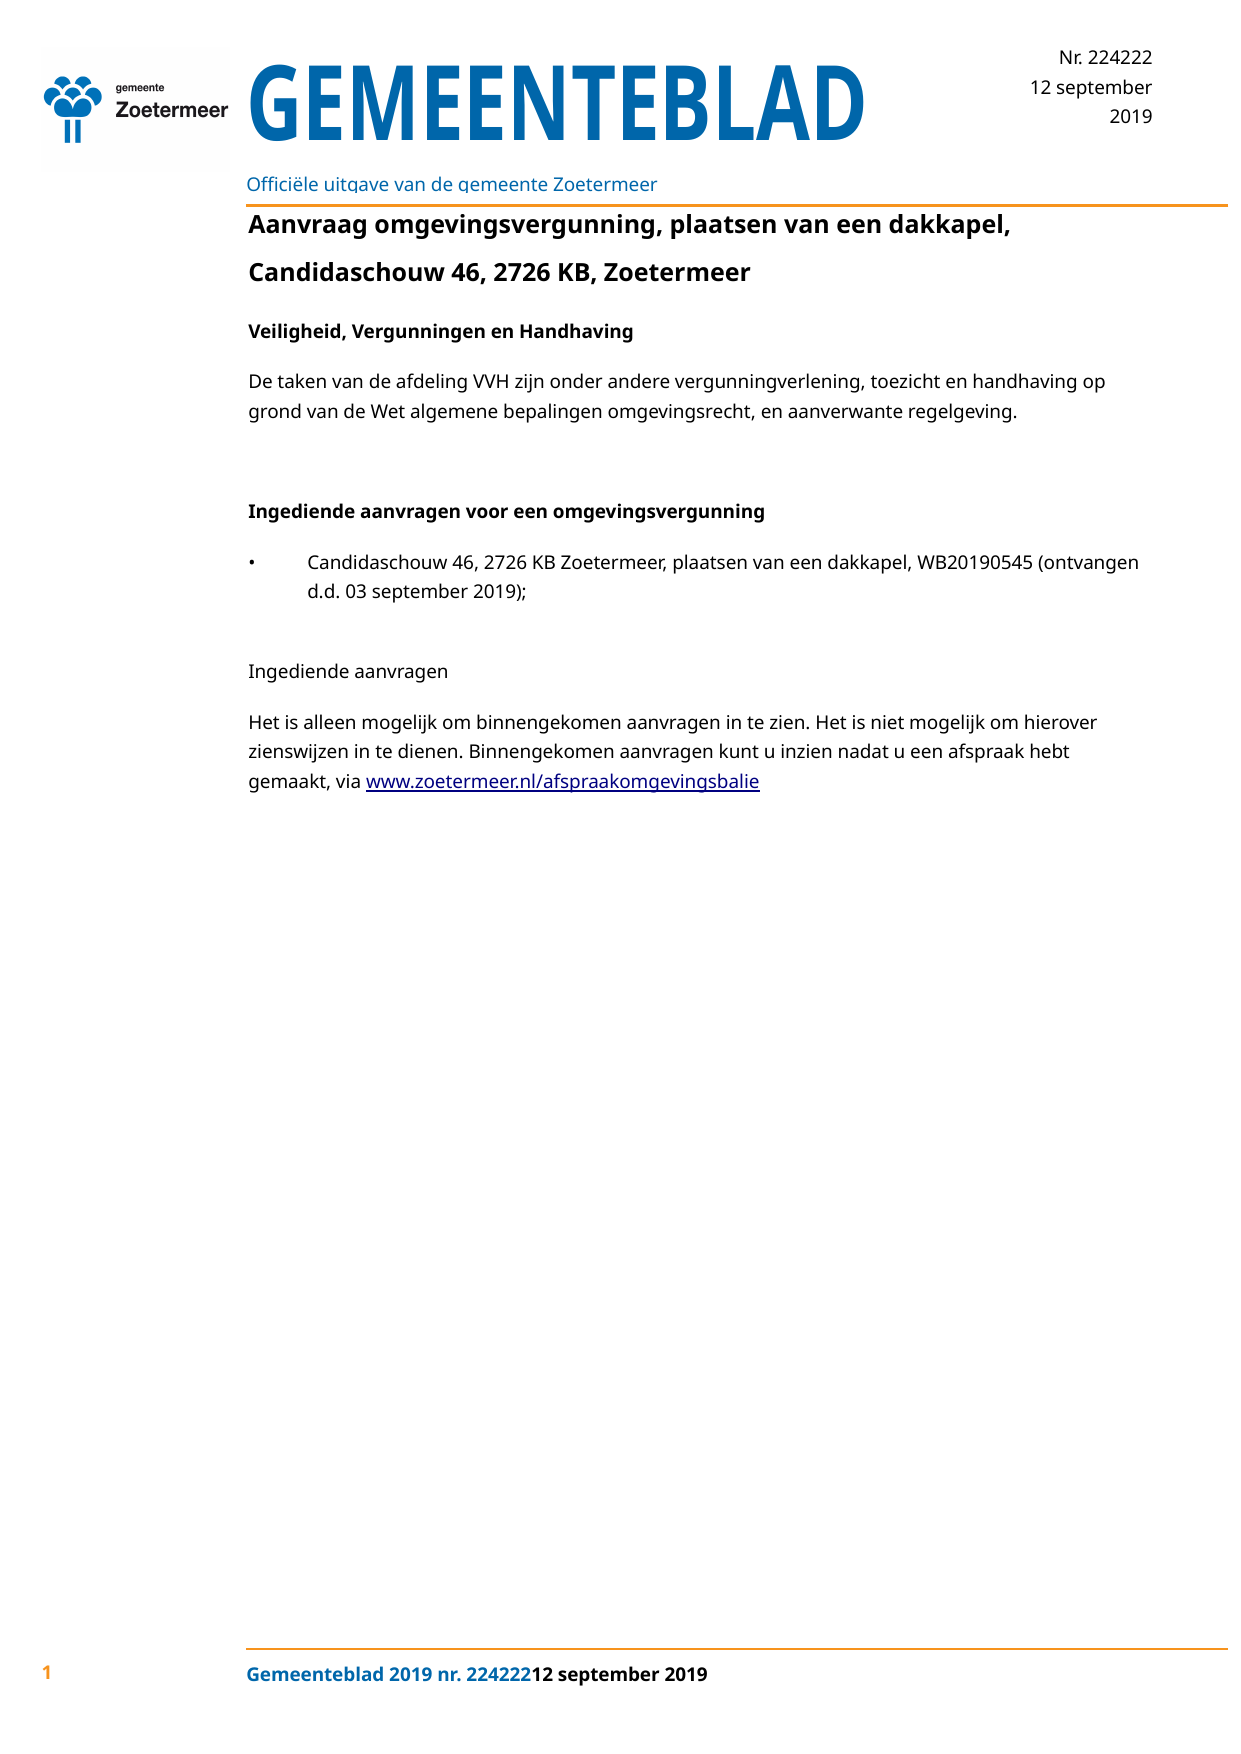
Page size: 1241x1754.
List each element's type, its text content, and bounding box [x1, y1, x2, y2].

text De taken van de afdeling VVH zijn onder andere vergunningverlening, toezicht en handhaving op grond van de Wet algemene bepalingen omgevingsrecht, en aanverwante regelgeving. [248, 368, 1152, 424]
text Ingediende aanvragen voor een omgevingsvergunning [248, 499, 1152, 524]
text Ingediende aanvragen [248, 659, 1152, 684]
list Candidaschouw 46, 2726 KB Zoetermeer, plaatsen van een dakkapel, WB20190545 (ontvangen d.d. 03 september 2019); [248, 549, 1152, 604]
text Aanvraag omgevingsvergunning, plaatsen van een dakkapel, Candidaschouw 46, 2726 KB, Zoetermeer [248, 207, 1152, 288]
text Het is alleen mogelijk om binnengekomen aanvragen in te zien. Het is niet mogelijk om hierover zienswijzen in te dienen. Binnengekomen aanvragen kunt u inzien nadat u een afspraak hebt gemaakt, via www.zoetermeer.nl/afspraakomgevingsbalie [248, 709, 1152, 794]
picture [41, 47, 231, 172]
text Veiligheid, Vergunningen en Handhaving [248, 318, 1152, 344]
